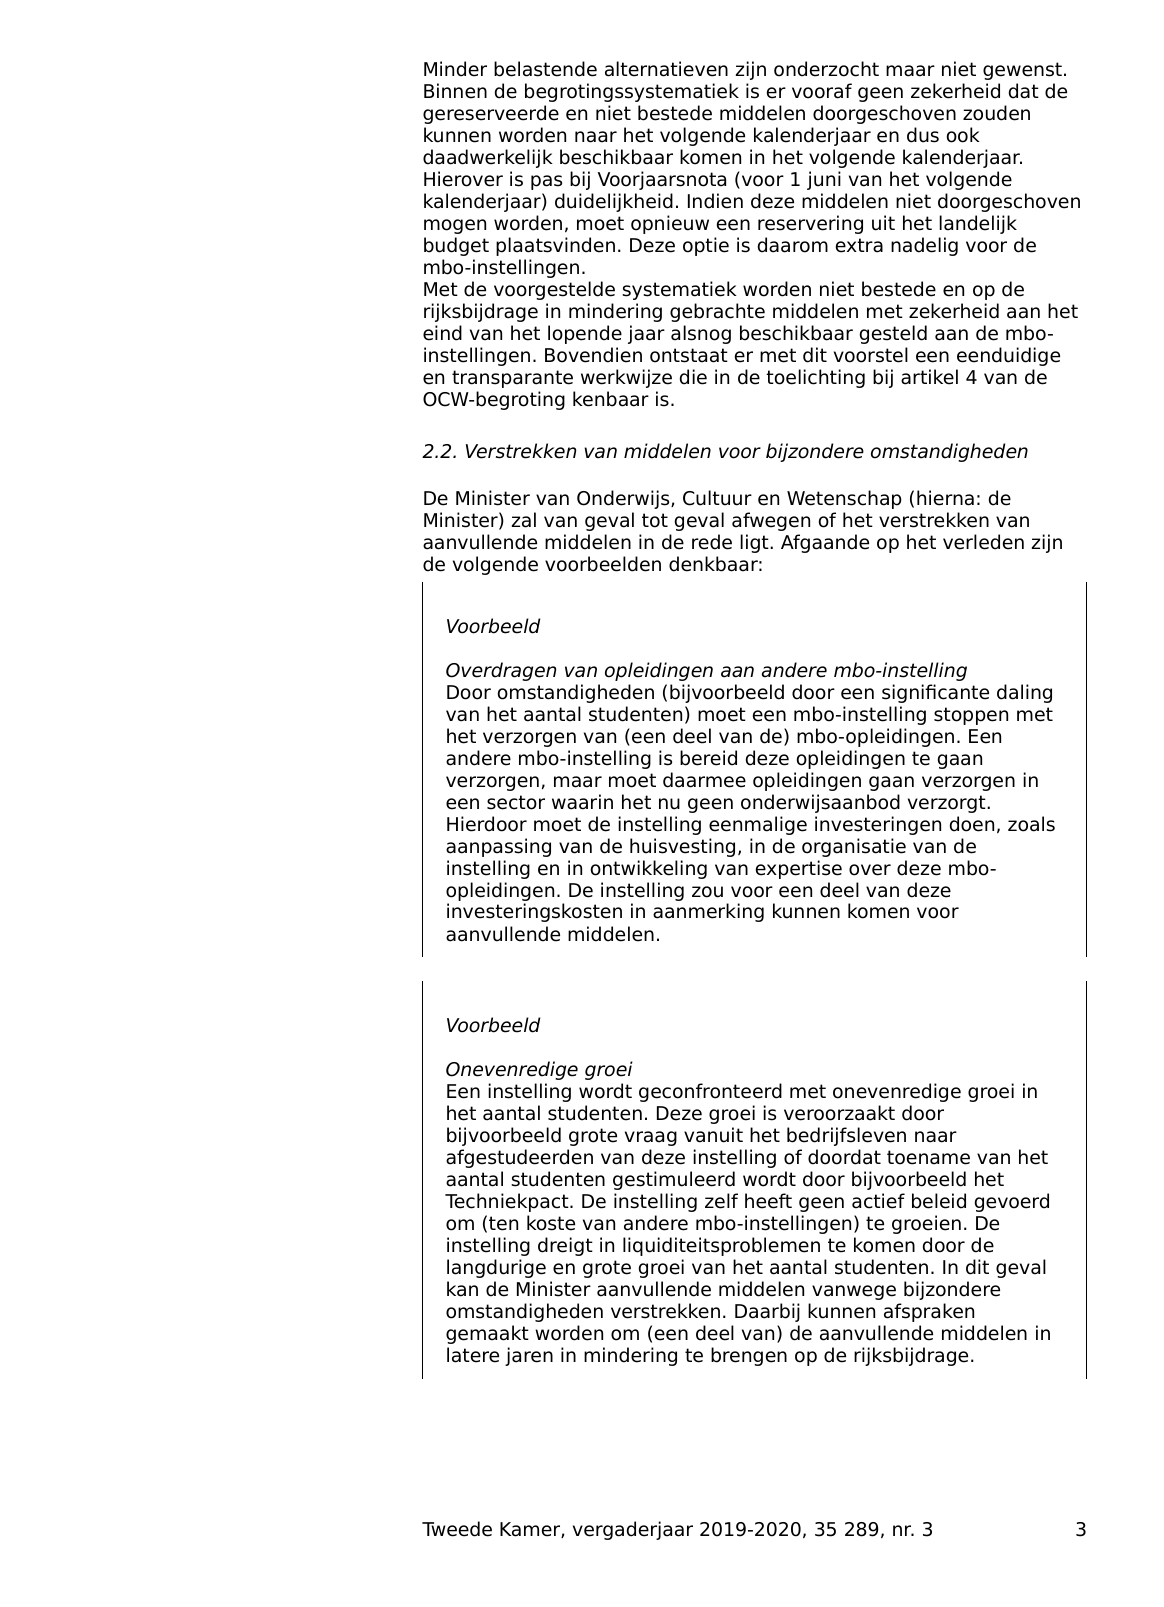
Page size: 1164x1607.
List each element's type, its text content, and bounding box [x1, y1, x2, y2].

table_header Voorbeeld Overdragen van opleidingen aan andere mbo-instelling Door omstandigheden (bijvoorbeeld door een significante daling van het aantal studenten) moet een mbo-instelling stoppen met het verzorgen van (een deel van de) mbo-opleidingen. Een andere mbo-instelling is bereid deze opleidingen te gaan verzorgen, maar moet daarmee opleidingen gaan verzorgen in een sector waarin het nu geen onderwijsaanbod verzorgt. Hierdoor moet de instelling eenmalige investeringen doen, zoals aanpassing van de huisvesting, in de organisatie van de instelling en in ontwikkeling van expertise over deze mbo-opleidingen. De instelling zou voor een deel van deze investeringskosten in aanmerking kunnen komen voor aanvullende middelen. [423, 582, 1086, 957]
text Met de voorgestelde systematiek worden niet bestede en op de rijksbijdrage in mindering gebrachte middelen met zekerheid aan het eind van het lopende jaar alsnog beschikbaar gesteld aan de mbo-instellingen. Bovendien ontstaat er met dit voorstel een eenduidige en transparante werkwijze die in de toelichting bij artikel 4 van de OCW-begroting kenbaar is. [422, 279, 1087, 411]
text De Minister van Onderwijs, Cultuur en Wetenschap (hierna: de Minister) zal van geval tot geval afwegen of het verstrekken van aanvullende middelen in de rede ligt. Afgaande op het verleden zijn de volgende voorbeelden denkbaar: [422, 488, 1087, 576]
table_header Voorbeeld Onevenredige groei Een instelling wordt geconfronteerd met onevenredige groei in het aantal studenten. Deze groei is veroorzaakt door bijvoorbeeld grote vraag vanuit het bedrijfsleven naar afgestudeerden van deze instelling of doordat toename van het aantal studenten gestimuleerd wordt door bijvoorbeeld het Techniekpact. De instelling zelf heeft geen actief beleid gevoerd om (ten koste van andere mbo-instellingen) te groeien. De instelling dreigt in liquiditeitsproblemen te komen door de langdurige en grote groei van het aantal studenten. In dit geval kan de Minister aanvullende middelen vanwege bijzondere omstandigheden verstrekken. Daarbij kunnen afspraken gemaakt worden om (een deel van) de aanvullende middelen in latere jaren in mindering te brengen op de rijksbijdrage. [423, 981, 1086, 1378]
subtitle 2.2. Verstrekken van middelen voor bijzondere omstandigheden [422, 441, 1087, 463]
text Minder belastende alternatieven zijn onderzocht maar niet gewenst. Binnen de begrotingssystematiek is er vooraf geen zekerheid dat de gereserveerde en niet bestede middelen doorgeschoven zouden kunnen worden naar het volgende kalenderjaar en dus ook daadwerkelijk beschikbaar komen in het volgende kalenderjaar. Hierover is pas bij Voorjaarsnota (voor 1 juni van het volgende kalenderjaar) duidelijkheid. Indien deze middelen niet doorgeschoven mogen worden, moet opnieuw een reservering uit het landelijk budget plaatsvinden. Deze optie is daarom extra nadelig voor de mbo-instellingen. [422, 59, 1087, 279]
